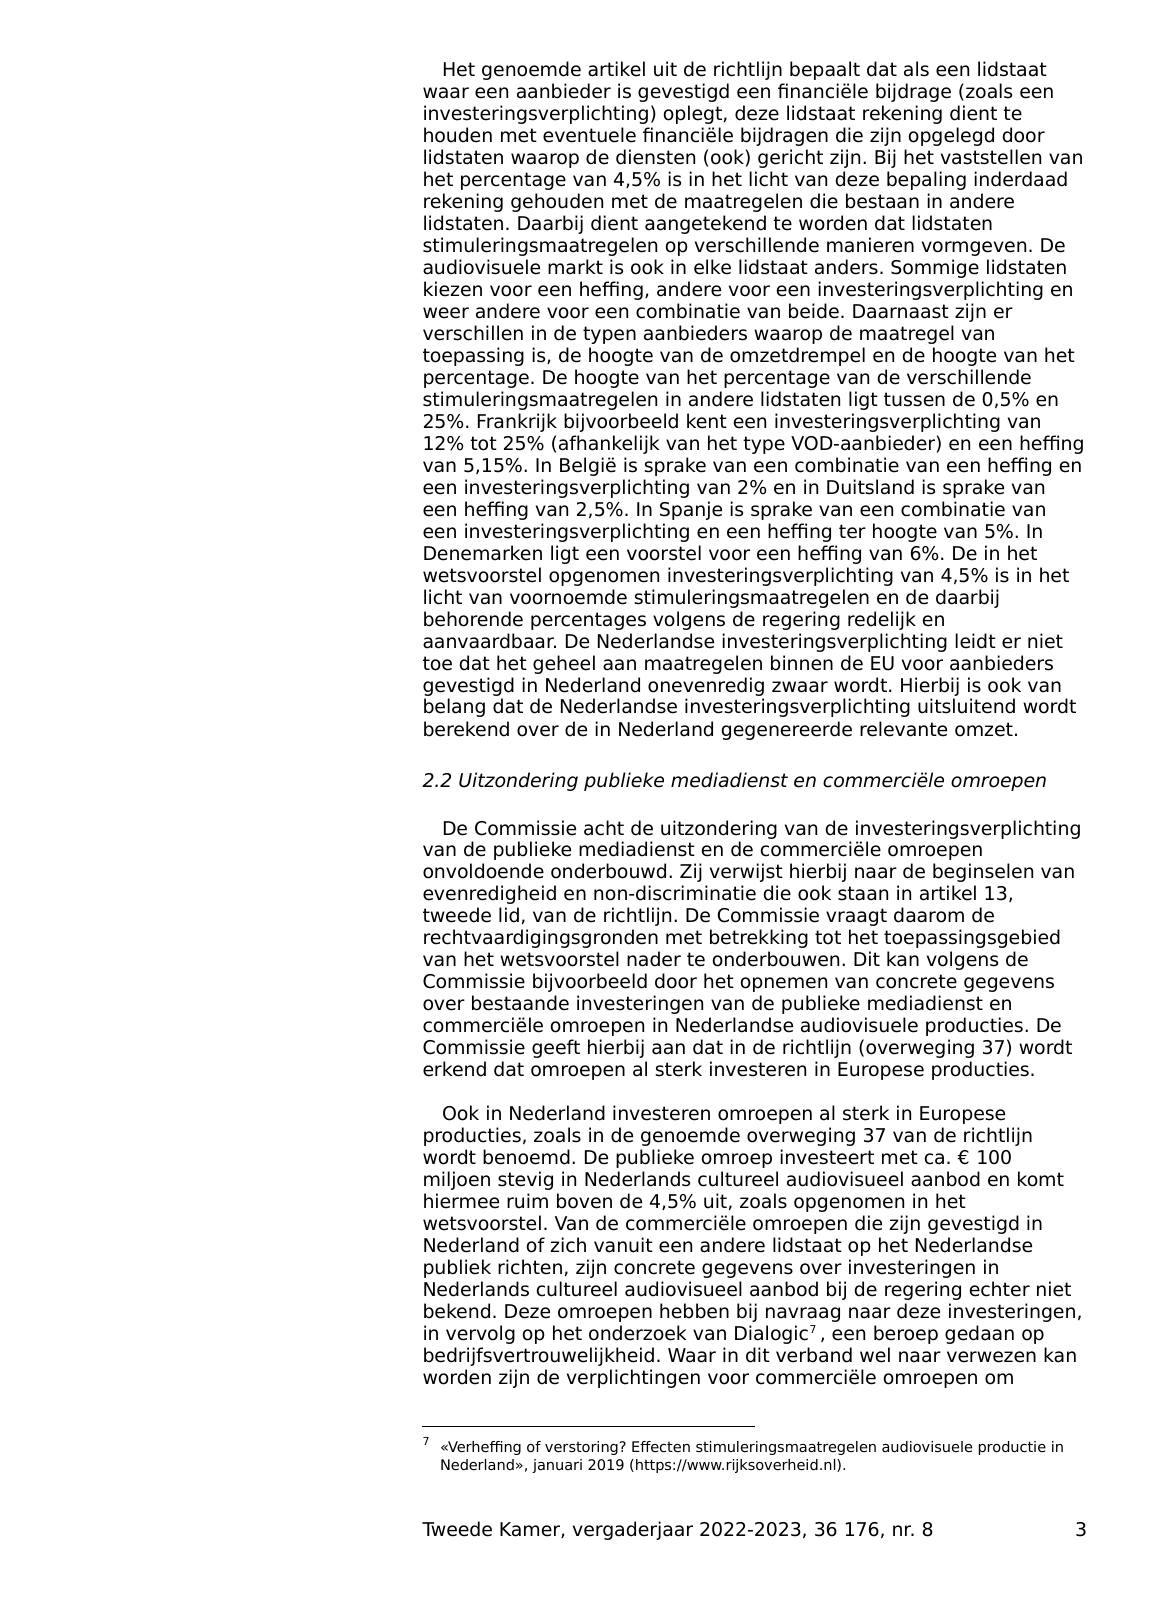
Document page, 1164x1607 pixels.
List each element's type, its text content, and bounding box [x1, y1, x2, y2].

text Het genoemde artikel uit de richtlijn bepaalt dat als een lidstaat waar een aanbieder is gevestigd een financiële bijdrage (zoals een investeringsverplichting) oplegt, deze lidstaat rekening dient te houden met eventuele financiële bijdragen die zijn opgelegd door lidstaten waarop de diensten (ook) gericht zijn. Bij het vaststellen van het percentage van 4,5% is in het licht van deze bepaling inderdaad rekening gehouden met de maatregelen die bestaan in andere lidstaten. Daarbij dient aangetekend te worden dat lidstaten stimuleringsmaatregelen op verschillende manieren vormgeven. De audiovisuele markt is ook in elke lidstaat anders. Sommige lidstaten kiezen voor een heffing, andere voor een investeringsverplichting en weer andere voor een combinatie van beide. Daarnaast zijn er verschillen in de typen aanbieders waarop de maatregel van toepassing is, de hoogte van de omzetdrempel en de hoogte van het percentage. De hoogte van het percentage van de verschillende stimuleringsmaatregelen in andere lidstaten ligt tussen de 0,5% en 25%. Frankrijk bijvoorbeeld kent een investeringsverplichting van 12% tot 25% (afhankelijk van het type VOD-aanbieder) en een heffing van 5,15%. In België is sprake van een combinatie van een heffing en een investeringsverplichting van 2% en in Duitsland is sprake van een heffing van 2,5%. In Spanje is sprake van een combinatie van een investeringsverplichting en een heffing ter hoogte van 5%. In Denemarken ligt een voorstel voor een heffing van 6%. De in het wetsvoorstel opgenomen investeringsverplichting van 4,5% is in het licht van voornoemde stimuleringsmaatregelen en de daarbij behorende percentages volgens de regering redelijk en aanvaardbaar. De Nederlandse investeringsverplichting leidt er niet toe dat het geheel aan maatregelen binnen de EU voor aanbieders gevestigd in Nederland onevenredig zwaar wordt. Hierbij is ook van belang dat de Nederlandse investeringsverplichting uitsluitend wordt berekend over de in Nederland gegenereerde relevante omzet. [422, 59, 1087, 740]
text «Verheffing of verstoring? Effecten stimuleringsmaatregelen audiovisuele productie in Nederland», januari 2019 (https://www.rijksoverheid.nl). [422, 1435, 1087, 1474]
text De Commissie acht de uitzondering van de investeringsverplichting van de publieke mediadienst en de commerciële omroepen onvoldoende onderbouwd. Zij verwijst hierbij naar de beginselen van evenredigheid en non-discriminatie die ook staan in artikel 13, tweede lid, van de richtlijn. De Commissie vraagt daarom de rechtvaardigingsgronden met betrekking tot het toepassingsgebied van het wetsvoorstel nader te onderbouwen. Dit kan volgens de Commissie bijvoorbeeld door het opnemen van concrete gegevens over bestaande investeringen van de publieke mediadienst en commerciële omroepen in Nederlandse audiovisuele producties. De Commissie geeft hierbij aan dat in de richtlijn (overweging 37) wordt erkend dat omroepen al sterk investeren in Europese producties. [422, 817, 1087, 1081]
subtitle 2.2 Uitzondering publieke mediadienst en commerciële omroepen [422, 770, 1087, 792]
text Ook in Nederland investeren omroepen al sterk in Europese producties, zoals in de genoemde overweging 37 van de richtlijn wordt benoemd. De publieke omroep investeert met ca. € 100 miljoen stevig in Nederlands cultureel audiovisueel aanbod en komt hiermee ruim boven de 4,5% uit, zoals opgenomen in het wetsvoorstel. Van de commerciële omroepen die zijn gevestigd in Nederland of zich vanuit een andere lidstaat op het Nederlandse publiek richten, zijn concrete gegevens over investeringen in Nederlands cultureel audiovisueel aanbod bij de regering echter niet bekend. Deze omroepen hebben bij navraag naar deze investeringen, in vervolg op het onderzoek van Dialogic, een beroep gedaan op bedrijfsvertrouwelijkheid. Waar in dit verband wel naar verwezen kan worden zijn de verplichtingen voor commerciële omroepen om [422, 1103, 1087, 1389]
